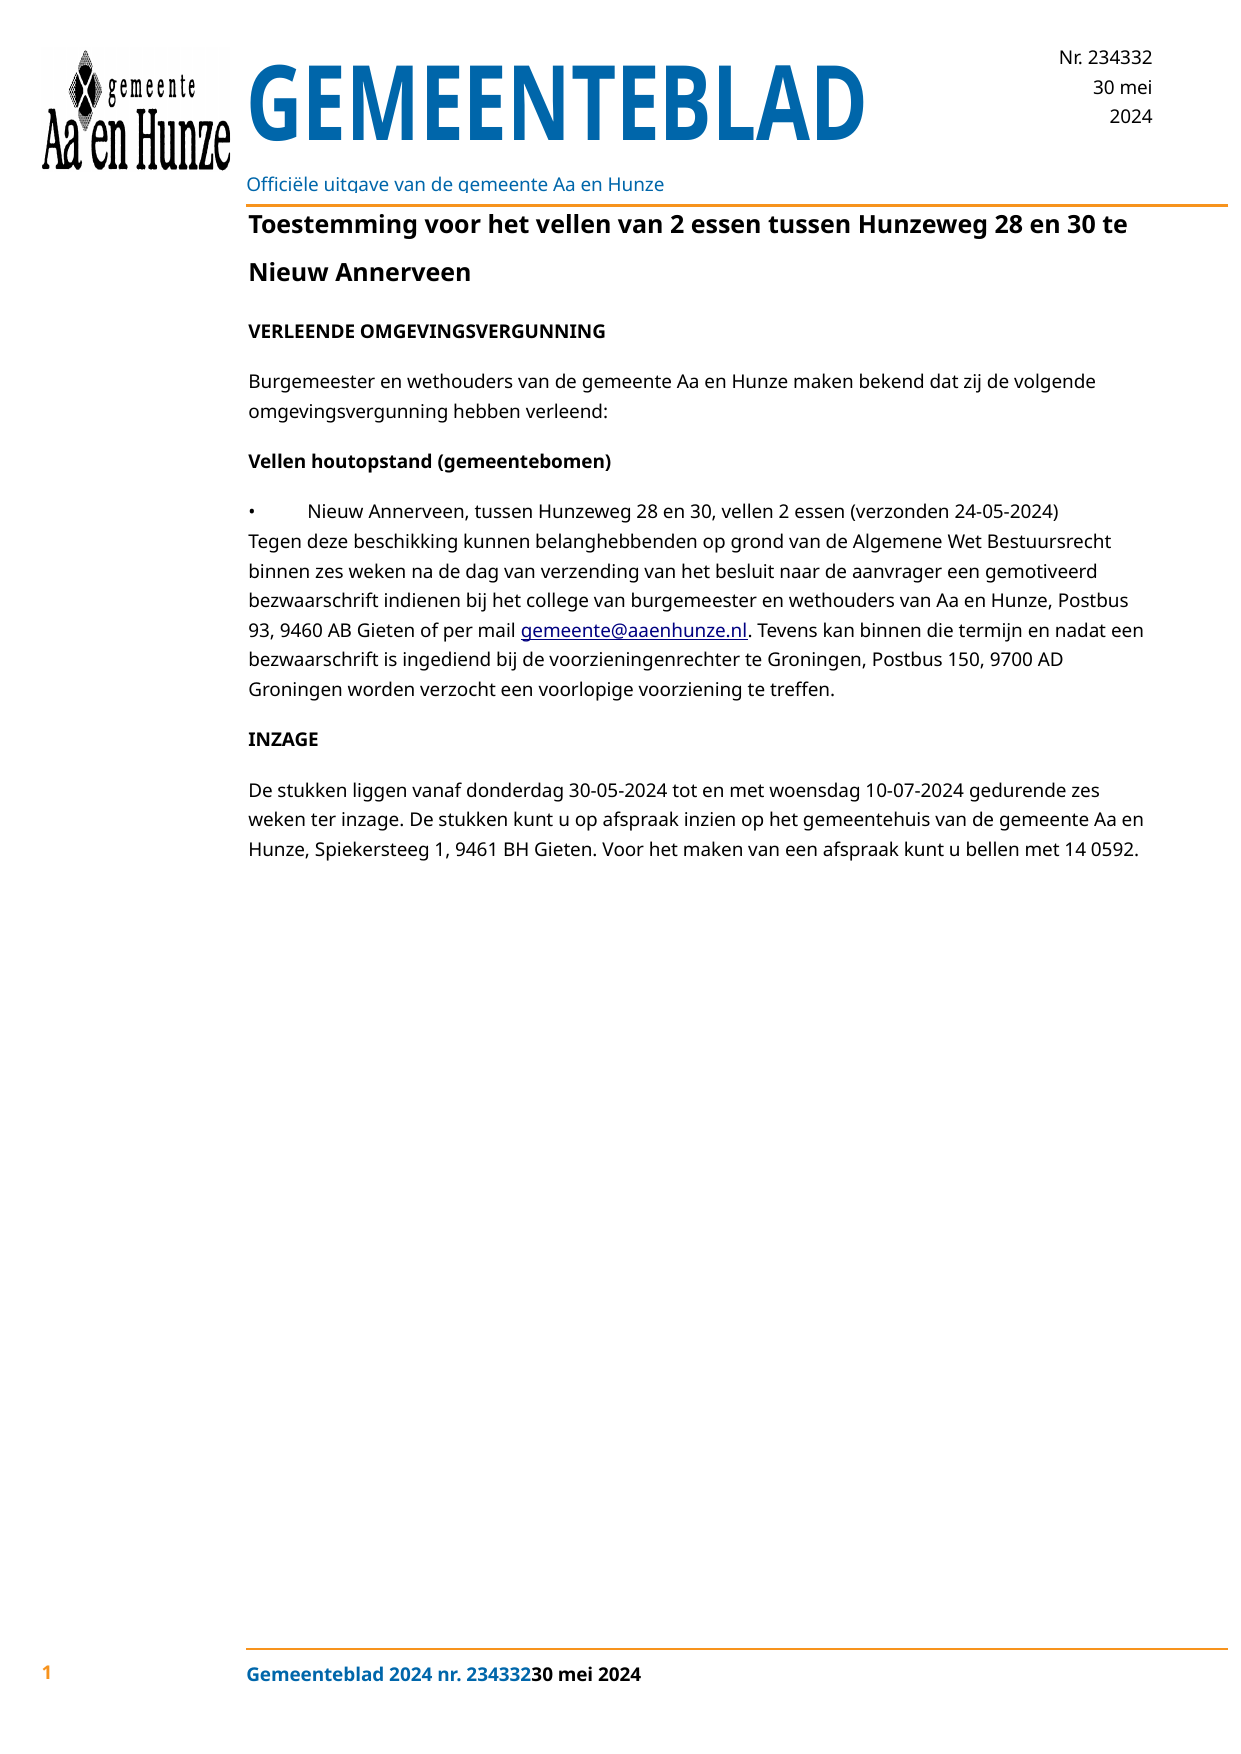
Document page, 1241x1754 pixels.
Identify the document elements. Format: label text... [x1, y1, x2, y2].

text VERLEENDE OMGEVINGSVERGUNNING [248, 318, 1152, 344]
picture [41, 47, 231, 172]
text Tegen deze beschikking kunnen belanghebbenden op grond van de Algemene Wet Bestuursrecht binnen zes weken na de dag van verzending van het besluit naar de aanvrager een gemotiveerd bezwaarschrift indienen bij het college van burgemeester en wethouders van Aa en Hunze, Postbus 93, 9460 AB Gieten of per mail gemeente@aaenhunze.nl. Tevens kan binnen die termijn en nadat een bezwaarschrift is ingediend bij de voorzieningenrechter te Groningen, Postbus 150, 9700 AD Groningen worden verzocht een voorlopige voorziening te treffen. [248, 528, 1152, 702]
list Nieuw Annerveen, tussen Hunzeweg 28 en 30, vellen 2 essen (verzonden 24-05-2024) [248, 499, 1152, 524]
text Burgemeester en wethouders van de gemeente Aa en Hunze maken bekend dat zij de volgende omgevingsvergunning hebben verleend: [248, 368, 1152, 424]
text De stukken liggen vanaf donderdag 30-05-2024 tot en met woensdag 10-07-2024 gedurende zes weken ter inzage. De stukken kunt u op afspraak inzien op het gemeentehuis van de gemeente Aa en Hunze, Spiekersteeg 1, 9461 BH Gieten. Voor het maken van een afspraak kunt u bellen met 14 0592. [248, 777, 1152, 862]
text Vellen houtopstand (gemeentebomen) [248, 448, 1152, 474]
text INZAGE [248, 727, 1152, 752]
text Toestemming voor het vellen van 2 essen tussen Hunzeweg 28 en 30 te Nieuw Annerveen [248, 207, 1152, 288]
